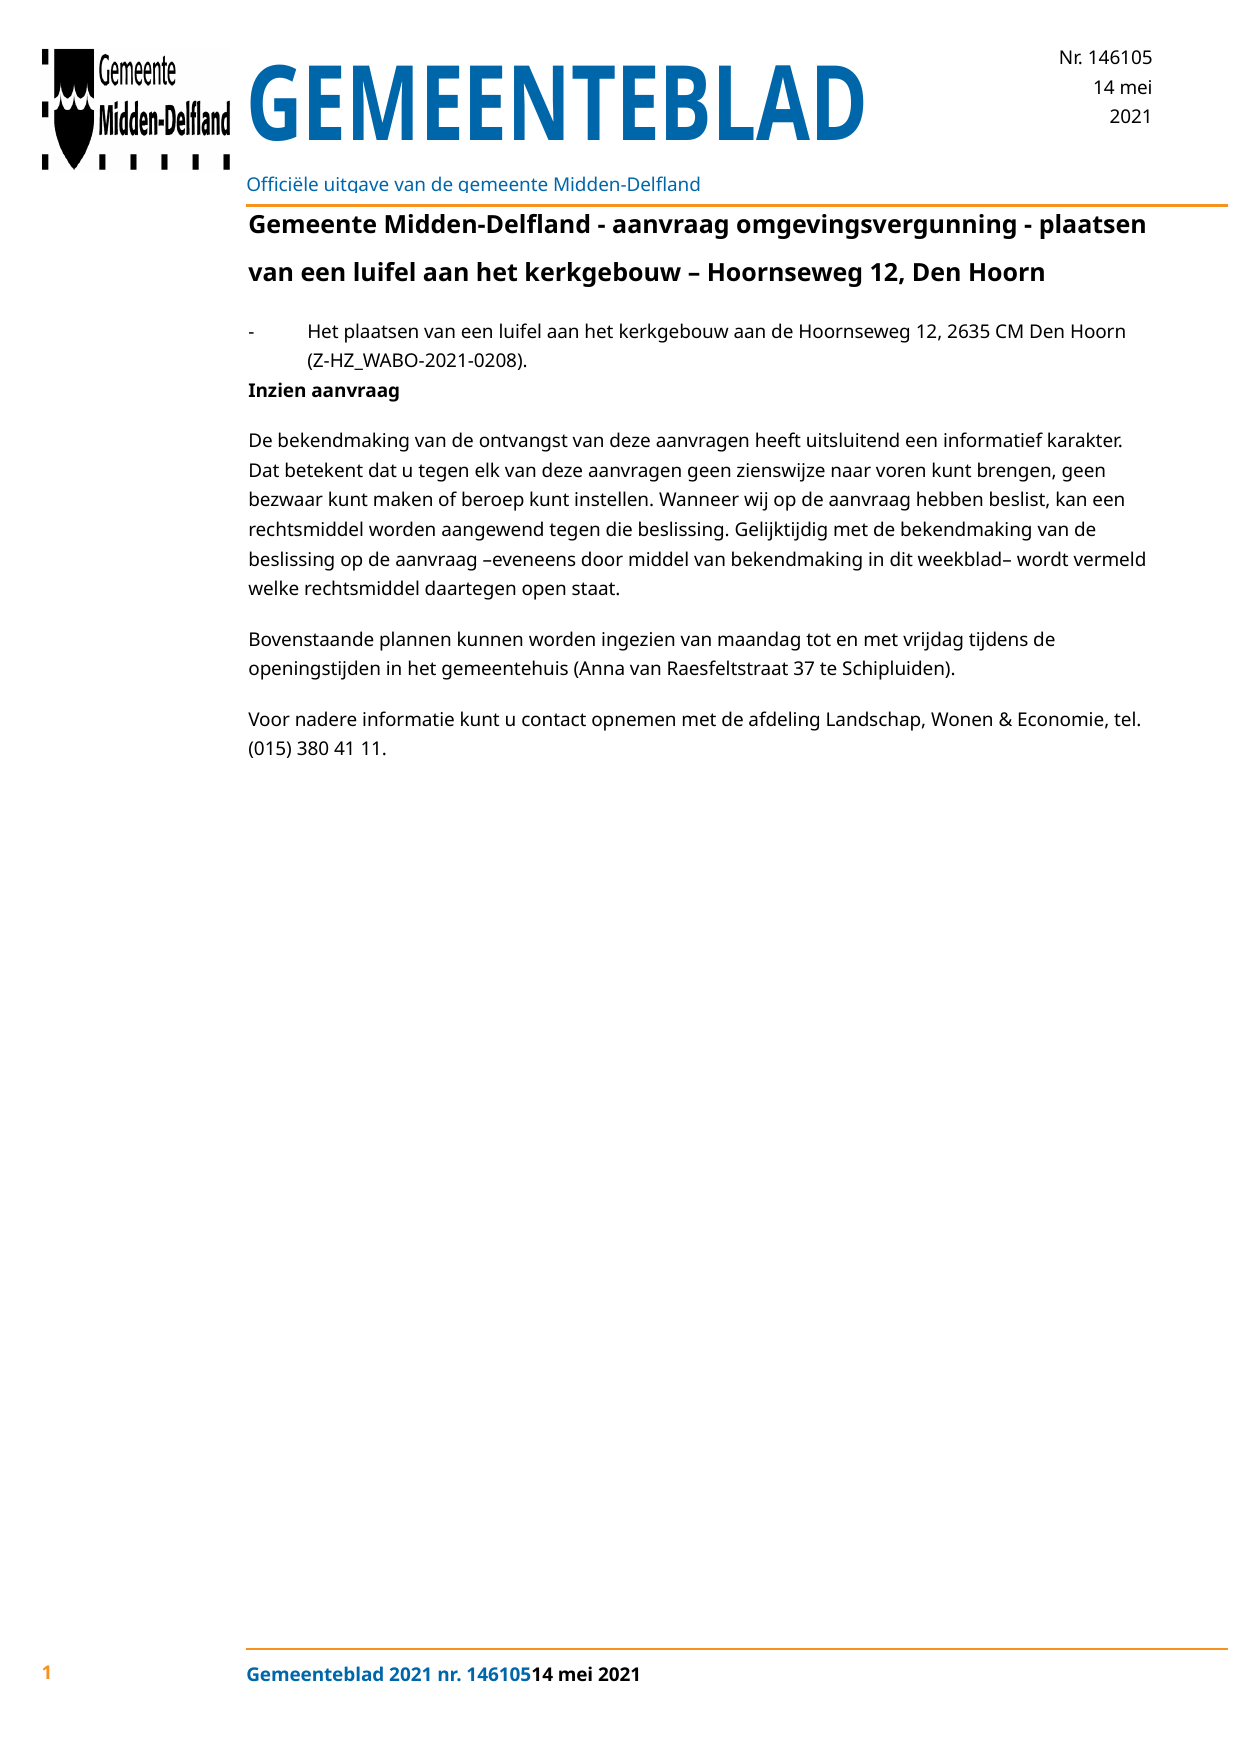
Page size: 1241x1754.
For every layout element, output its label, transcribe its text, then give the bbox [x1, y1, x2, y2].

text Voor nadere informatie kunt u contact opnemen met de afdeling Landschap, Wonen & Economie, tel. (015) 380 41 11. [248, 706, 1152, 761]
text Gemeente Midden-Delfland - aanvraag omgevingsvergunning - plaatsen van een luifel aan het kerkgebouw – Hoornseweg 12, Den Hoorn [248, 207, 1152, 288]
text De bekendmaking van de ontvangst van deze aanvragen heeft uitsluitend een informatief karakter. Dat betekent dat u tegen elk van deze aanvragen geen zienswijze naar voren kunt brengen, geen bezwaar kunt maken of beroep kunt instellen. Wanneer wij op de aanvraag hebben beslist, kan een rechtsmiddel worden aangewend tegen die beslissing. Gelijktijdig met de bekendmaking van de beslissing op de aanvraag –eveneens door middel van bekendmaking in dit weekblad– wordt vermeld welke rechtsmiddel daartegen open staat. [248, 427, 1152, 601]
list Het plaatsen van een luifel aan het kerkgebouw aan de Hoornseweg 12, 2635 CM Den Hoorn (Z-HZ_WABO-2021-0208). [248, 318, 1152, 373]
text Bovenstaande plannen kunnen worden ingezien van maandag tot en met vrijdag tijdens de openingstijden in het gemeentehuis (Anna van Raesfeltstraat 37 te Schipluiden). [248, 626, 1152, 681]
picture [41, 47, 231, 172]
text Inzien aanvraag [248, 377, 1152, 403]
